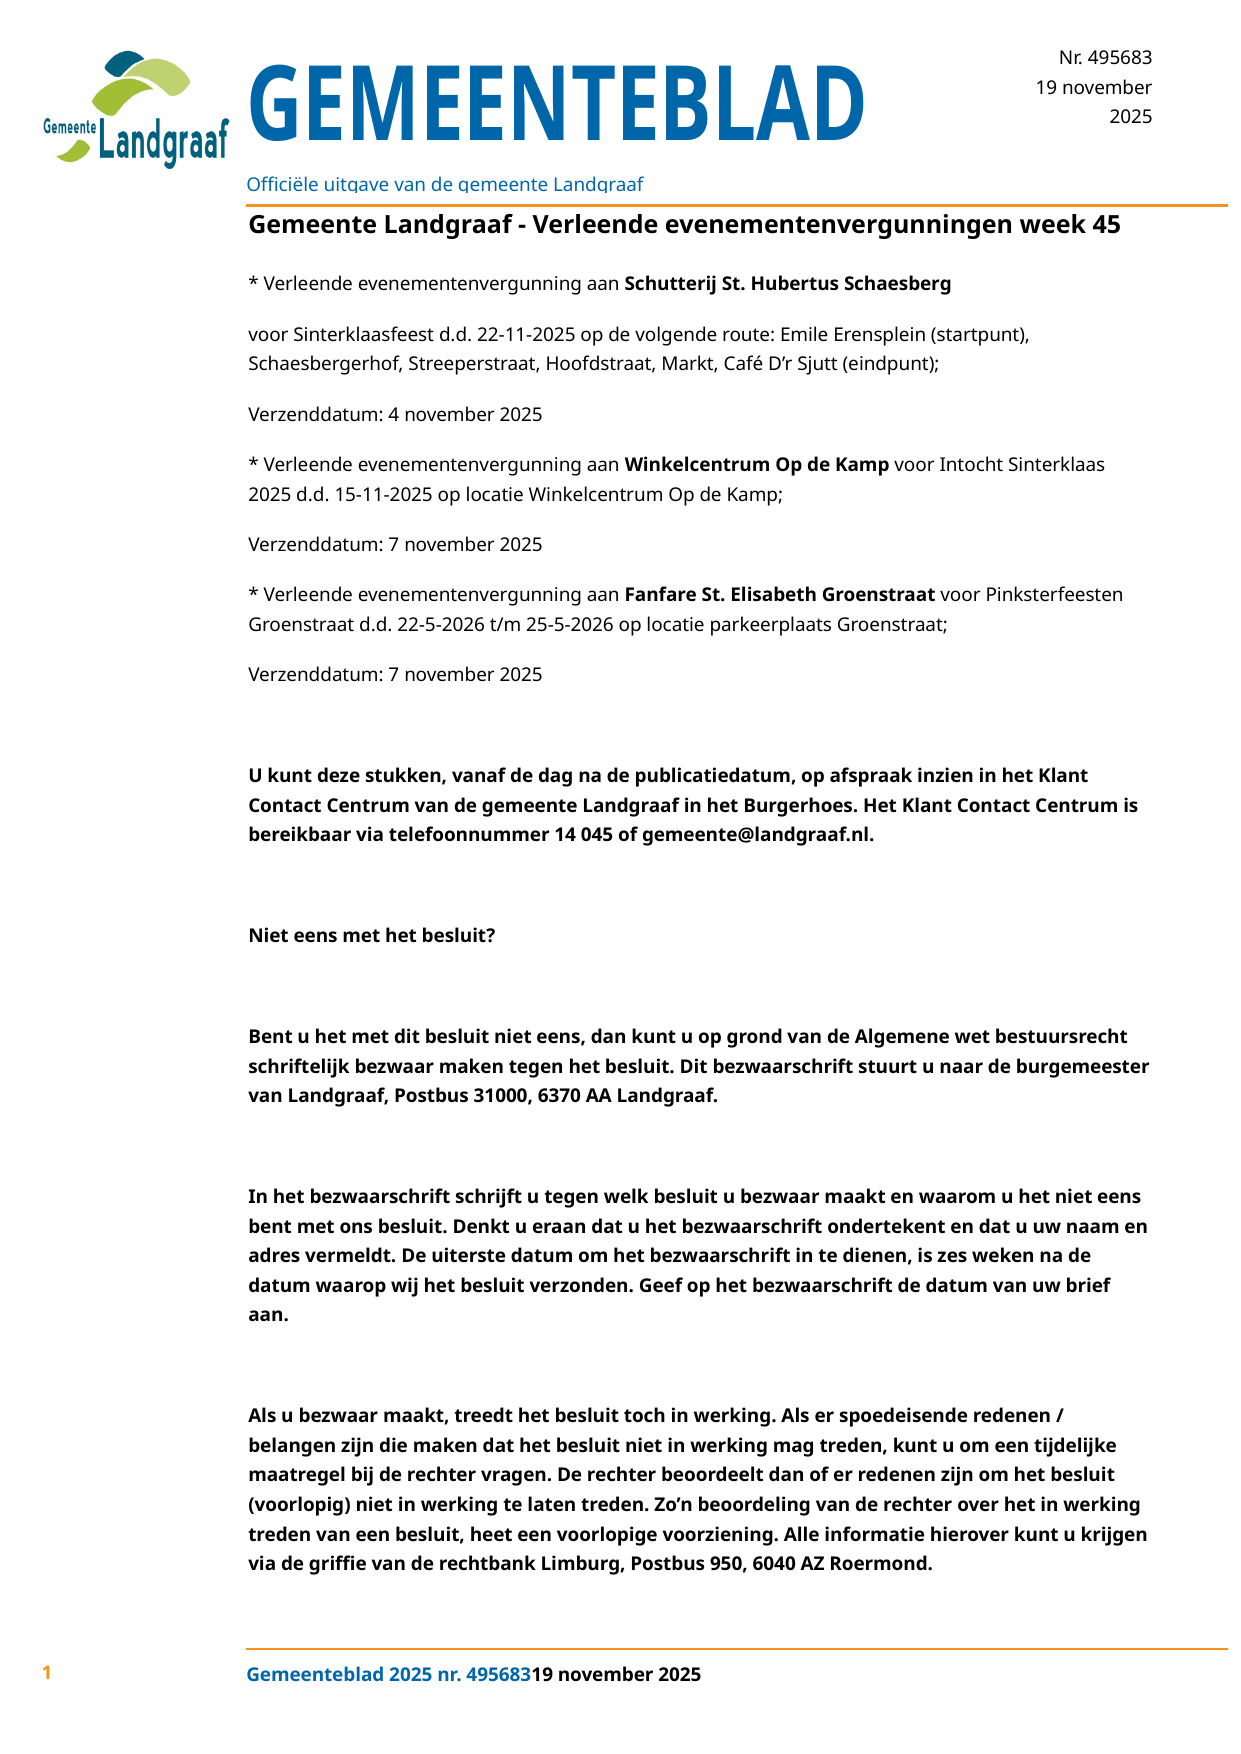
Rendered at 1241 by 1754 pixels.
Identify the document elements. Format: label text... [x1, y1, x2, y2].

text Niet eens met het besluit? [248, 922, 1152, 948]
picture [41, 47, 231, 172]
text * Verleende evenementenvergunning aan Schutterij St. Hubertus Schaesberg [248, 270, 1152, 296]
text Als u bezwaar maakt, treedt het besluit toch in werking. Als er spoedeisende redenen / belangen zijn die maken dat het besluit niet in werking mag treden, kunt u om een tijdelijke maatregel bij de rechter vragen. De rechter beoordeelt dan of er redenen zijn om het besluit (voorlopig) niet in werking te laten treden. Zo’n beoordeling van de rechter over het in werking treden van een besluit, heet een voorlopige voorziening. Alle informatie hierover kunt u krijgen via de griffie van de rechtbank Limburg, Postbus 950, 6040 AZ Roermond. [248, 1402, 1152, 1576]
text Gemeente Landgraaf - Verleende evenementenvergunningen week 45 [248, 207, 1152, 241]
text * Verleende evenementenvergunning aan Fanfare St. Elisabeth Groenstraat voor Pinksterfeesten Groenstraat d.d. 22-5-2026 t/m 25-5-2026 op locatie parkeerplaats Groenstraat; [248, 582, 1152, 637]
text voor Sinterklaasfeest d.d. 22-11-2025 op de volgende route: Emile Erensplein (startpunt), Schaesbergerhof, Streeperstraat, Hoofdstraat, Markt, Café D’r Sjutt (eindpunt); [248, 321, 1152, 376]
text Bent u het met dit besluit niet eens, dan kunt u op grond van de Algemene wet bestuursrecht schriftelijk bezwaar maken tegen het besluit. Dit bezwaarschrift stuurt u naar de burgemeester van Landgraaf, Postbus 31000, 6370 AA Landgraaf. [248, 1023, 1152, 1108]
text Verzenddatum: 7 november 2025 [248, 531, 1152, 557]
text Verzenddatum: 4 november 2025 [248, 401, 1152, 426]
text In het bezwaarschrift schrijft u tegen welk besluit u bezwaar maakt en waarom u het niet eens bent met ons besluit. Denkt u eraan dat u het bezwaarschrift ondertekent en dat u uw naam en adres vermeldt. De uiterste datum om het bezwaarschrift in te dienen, is zes weken na de datum waarop wij het besluit verzonden. Geef op het bezwaarschrift de datum van uw brief aan. [248, 1183, 1152, 1327]
text U kunt deze stukken, vanaf de dag na de publicatiedatum, op afspraak inzien in het Klant Contact Centrum van de gemeente Landgraaf in het Burgerhoes. Het Klant Contact Centrum is bereikbaar via telefoonnummer 14 045 of gemeente@landgraaf.nl. [248, 762, 1152, 847]
text Verzenddatum: 7 november 2025 [248, 662, 1152, 687]
text * Verleende evenementenvergunning aan Winkelcentrum Op de Kamp voor Intocht Sinterklaas 2025 d.d. 15-11-2025 op locatie Winkelcentrum Op de Kamp; [248, 451, 1152, 506]
